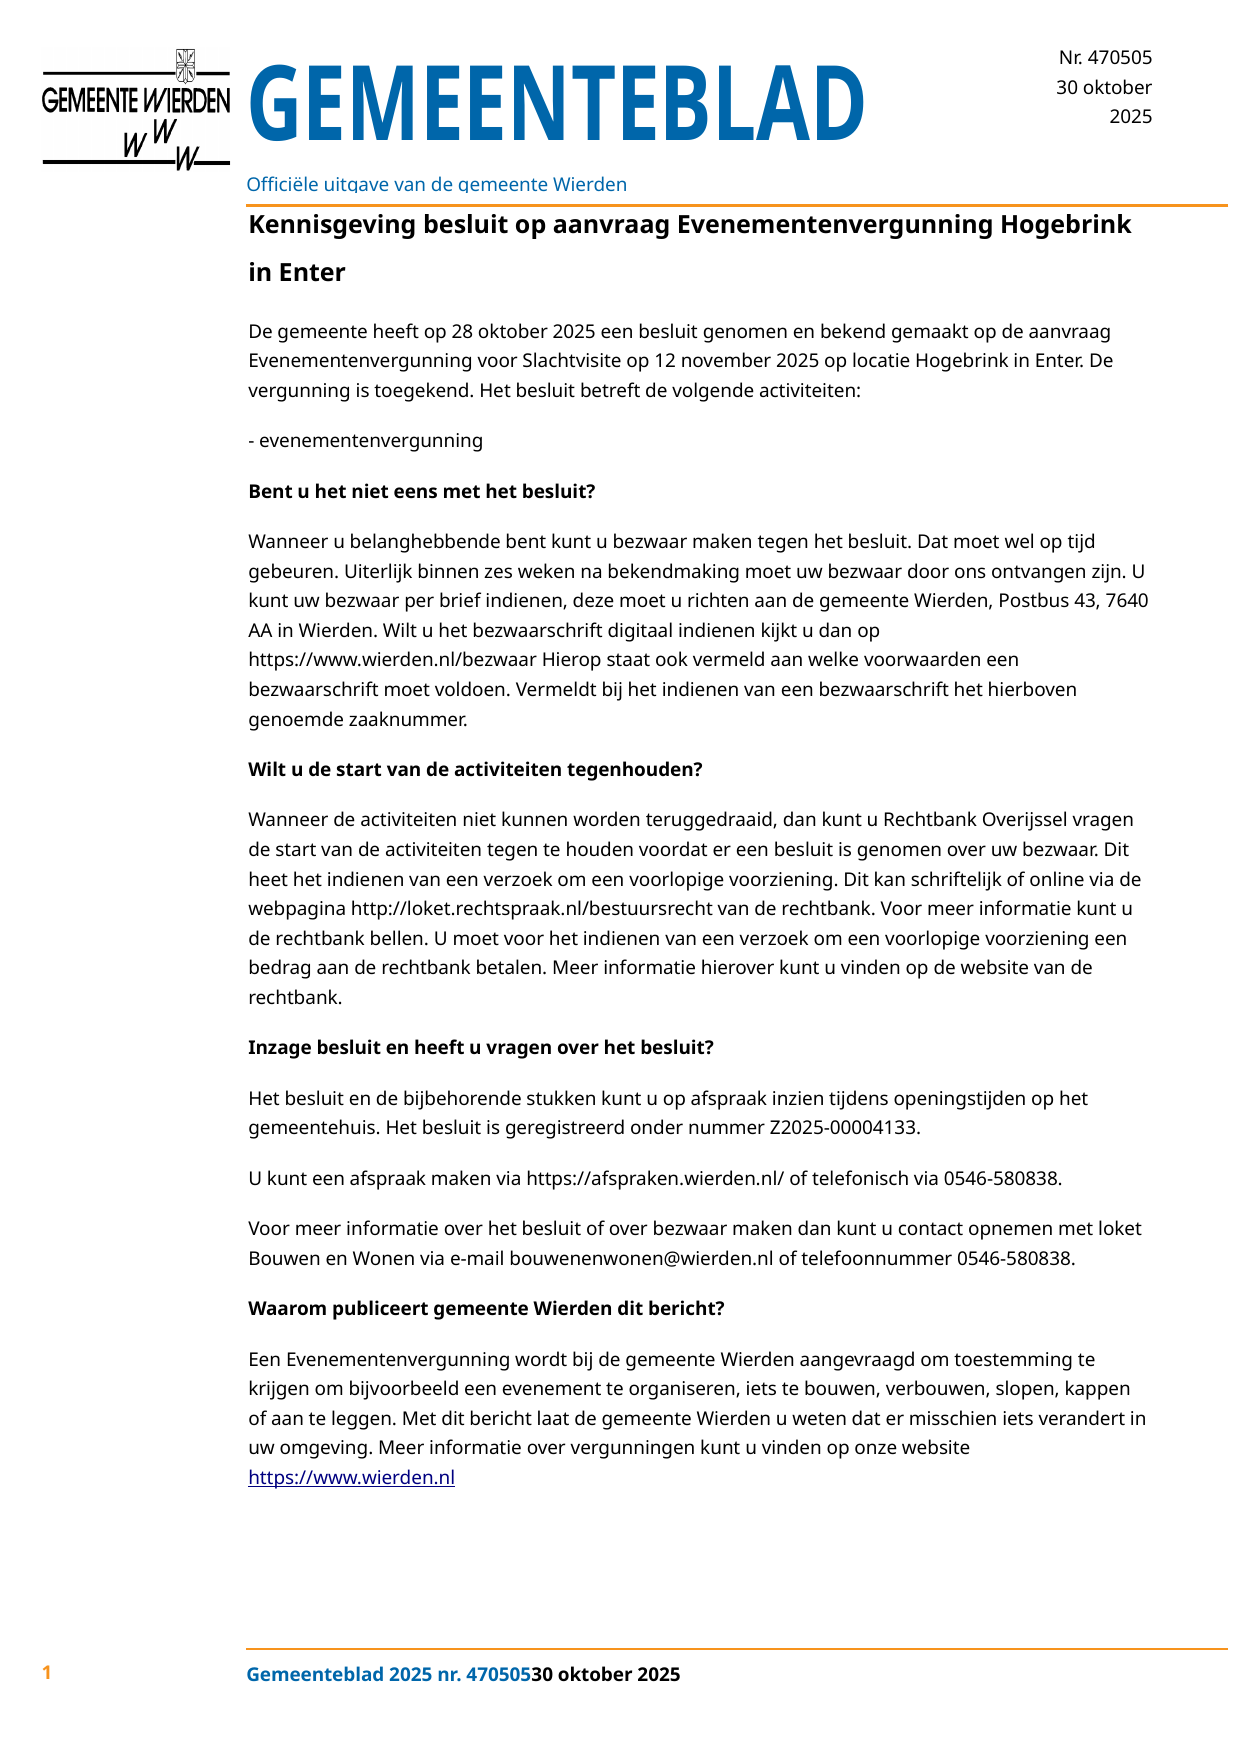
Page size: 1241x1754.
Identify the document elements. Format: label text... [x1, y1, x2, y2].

text Inzage besluit en heeft u vragen over het besluit? [248, 1034, 1152, 1060]
text - evenementenvergunning [248, 427, 1152, 453]
text Wanneer de activiteiten niet kunnen worden teruggedraaid, dan kunt u Rechtbank Overijssel vragen de start van de activiteiten tegen te houden voordat er een besluit is genomen over uw bezwaar. Dit heet het indienen van een verzoek om een voorlopige voorziening. Dit kan schriftelijk of online via de webpagina http://loket.rechtspraak.nl/bestuursrecht van de rechtbank. Voor meer informatie kunt u de rechtbank bellen. U moet voor het indienen van een verzoek om een voorlopige voorziening een bedrag aan de rechtbank betalen. Meer informatie hierover kunt u vinden op de website van de rechtbank. [248, 807, 1152, 1010]
text Voor meer informatie over het besluit of over bezwaar maken dan kunt u contact opnemen met loket Bouwen en Wonen via e-mail bouwenenwonen@wierden.nl of telefoonnummer 0546-580838. [248, 1215, 1152, 1271]
text Het besluit en de bijbehorende stukken kunt u op afspraak inzien tijdens openingstijden op het gemeentehuis. Het besluit is geregistreerd onder nummer Z2025-00004133. [248, 1085, 1152, 1140]
text Een Evenementenvergunning wordt bij de gemeente Wierden aangevraagd om toestemming te krijgen om bijvoorbeeld een evenement te organiseren, iets te bouwen, verbouwen, slopen, kappen of aan te leggen. Met dit bericht laat de gemeente Wierden u weten dat er misschien iets verandert in uw omgeving. Meer informatie over vergunningen kunt u vinden op onze website https://www.wierden.nl [248, 1346, 1152, 1490]
text Bent u het niet eens met het besluit? [248, 478, 1152, 504]
picture [41, 47, 231, 172]
text De gemeente heeft op 28 oktober 2025 een besluit genomen en bekend gemaakt op de aanvraag Evenementenvergunning voor Slachtvisite op 12 november 2025 op locatie Hogebrink in Enter. De vergunning is toegekend. Het besluit betreft de volgende activiteiten: [248, 318, 1152, 403]
text U kunt een afspraak maken via https://afspraken.wierden.nl/ of telefonisch via 0546-580838. [248, 1165, 1152, 1191]
text Wilt u de start van de activiteiten tegenhouden? [248, 756, 1152, 782]
text Wanneer u belanghebbende bent kunt u bezwaar maken tegen het besluit. Dat moet wel op tijd gebeuren. Uiterlijk binnen zes weken na bekendmaking moet uw bezwaar door ons ontvangen zijn. U kunt uw bezwaar per brief indienen, deze moet u richten aan de gemeente Wierden, Postbus 43, 7640 AA in Wierden. Wilt u het bezwaarschrift digitaal indienen kijkt u dan op https://www.wierden.nl/bezwaar Hierop staat ook vermeld aan welke voorwaarden een bezwaarschrift moet voldoen. Vermeldt bij het indienen van een bezwaarschrift het hierboven genoemde zaaknummer. [248, 528, 1152, 732]
text Waarom publiceert gemeente Wierden dit bericht? [248, 1295, 1152, 1321]
text Kennisgeving besluit op aanvraag Evenementenvergunning Hogebrink in Enter [248, 207, 1152, 288]
